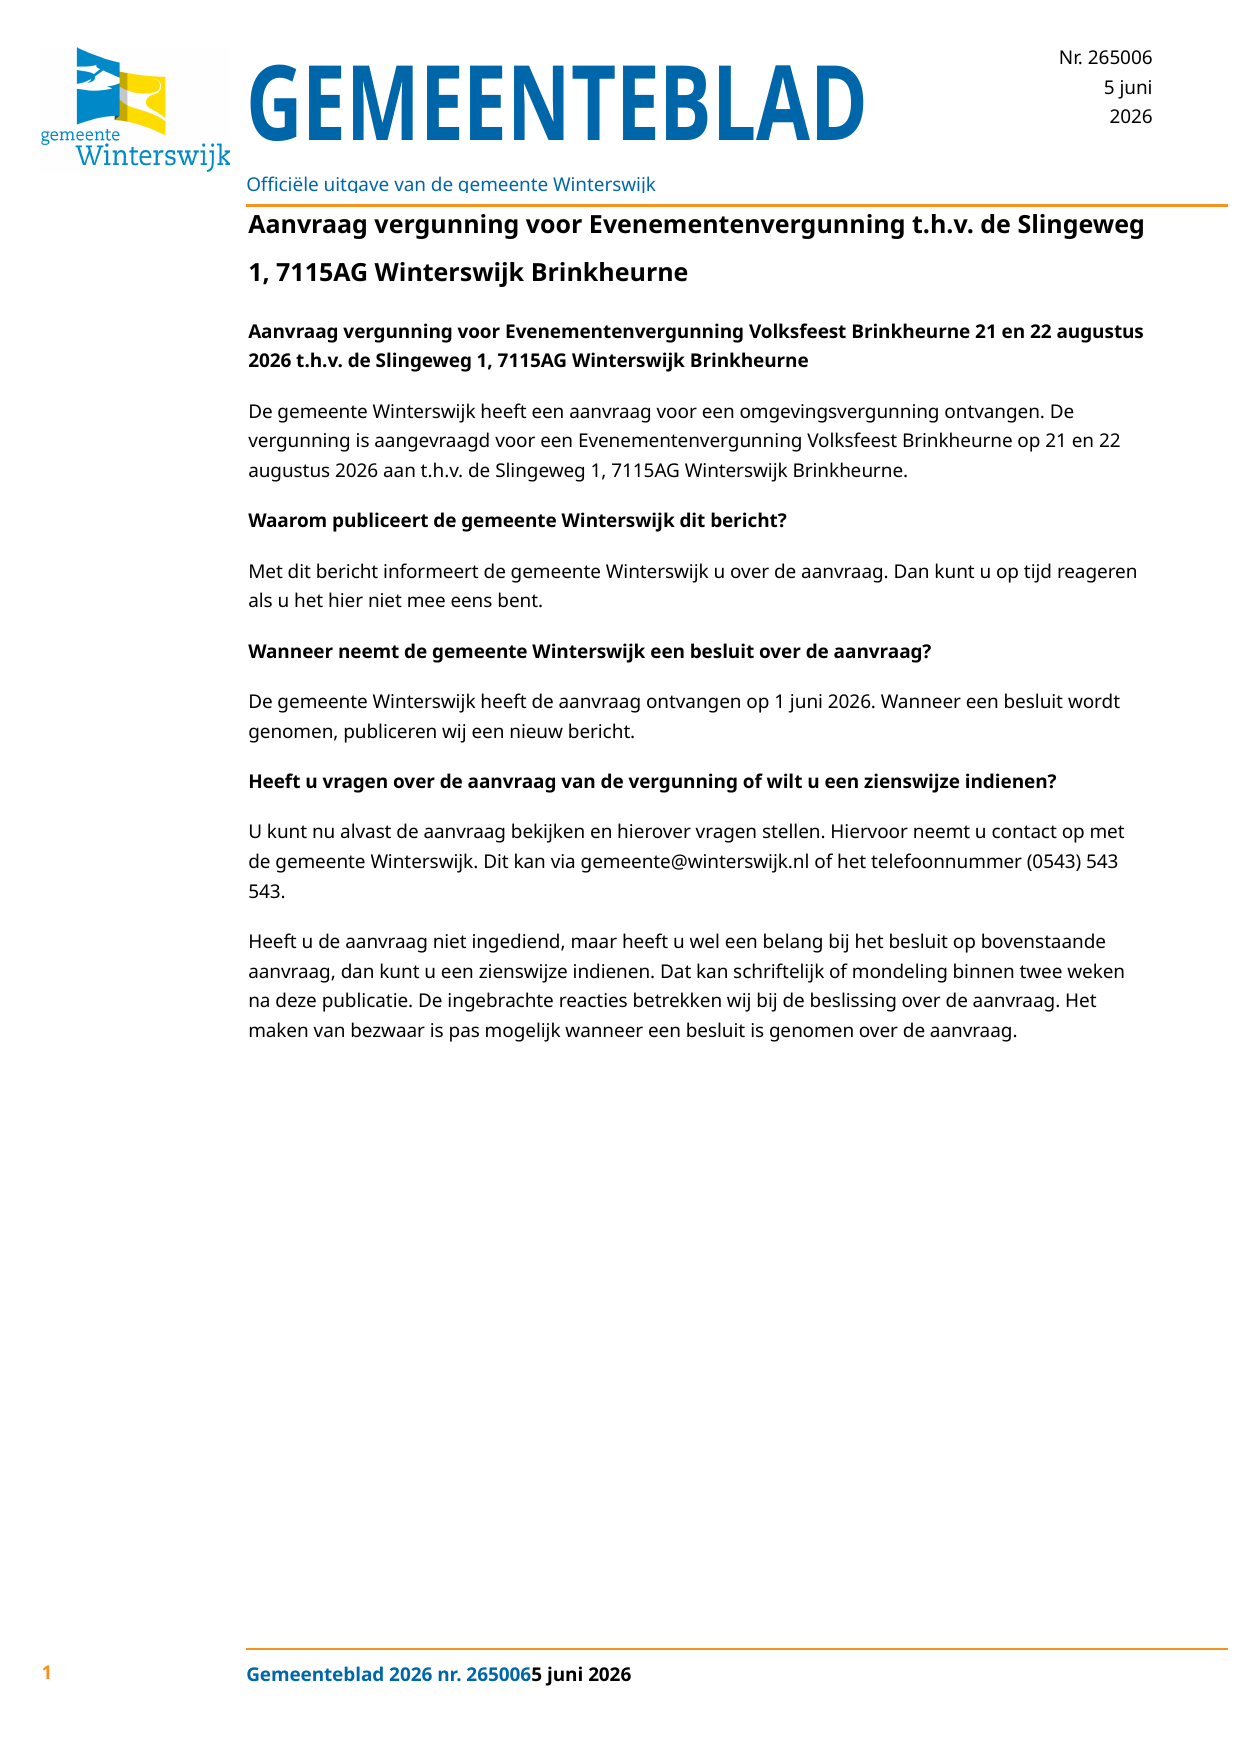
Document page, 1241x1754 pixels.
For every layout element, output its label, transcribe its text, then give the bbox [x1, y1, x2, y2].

text U kunt nu alvast de aanvraag bekijken en hierover vragen stellen. Hiervoor neemt u contact op met de gemeente Winterswijk. Dit kan via gemeente@winterswijk.nl of het telefoonnummer (0543) 543 543. [248, 819, 1152, 904]
text Met dit bericht informeert de gemeente Winterswijk u over de aanvraag. Dan kunt u op tijd reageren als u het hier niet mee eens bent. [248, 558, 1152, 613]
text Heeft u vragen over de aanvraag van de vergunning of wilt u een zienswijze indienen? [248, 768, 1152, 794]
text Waarom publiceert de gemeente Winterswijk dit bericht? [248, 507, 1152, 533]
text Heeft u de aanvraag niet ingediend, maar heeft u wel een belang bij het besluit op bovenstaande aanvraag, dan kunt u een zienswijze indienen. Dat kan schriftelijk of mondeling binnen twee weken na deze publicatie. De ingebrachte reacties betrekken wij bij de beslissing over de aanvraag. Het maken van bezwaar is pas mogelijk wanneer een besluit is genomen over de aanvraag. [248, 928, 1152, 1043]
picture [225, 153, 231, 162]
text Aanvraag vergunning voor Evenementenvergunning t.h.v. de Slingeweg 1, 7115AG Winterswijk Brinkheurne [248, 207, 1152, 288]
text De gemeente Winterswijk heeft een aanvraag voor een omgevingsvergunning ontvangen. De vergunning is aangevraagd voor een Evenementenvergunning Volksfeest Brinkheurne op 21 en 22 augustus 2026 aan t.h.v. de Slingeweg 1, 7115AG Winterswijk Brinkheurne. [248, 398, 1152, 483]
picture [41, 47, 231, 172]
text De gemeente Winterswijk heeft de aanvraag ontvangen op 1 juni 2026. Wanneer een besluit wordt genomen, publiceren wij een nieuw bericht. [248, 688, 1152, 744]
text Aanvraag vergunning voor Evenementenvergunning Volksfeest Brinkheurne 21 en 22 augustus 2026 t.h.v. de Slingeweg 1, 7115AG Winterswijk Brinkheurne [248, 318, 1152, 373]
text Wanneer neemt de gemeente Winterswijk een besluit over de aanvraag? [248, 638, 1152, 664]
